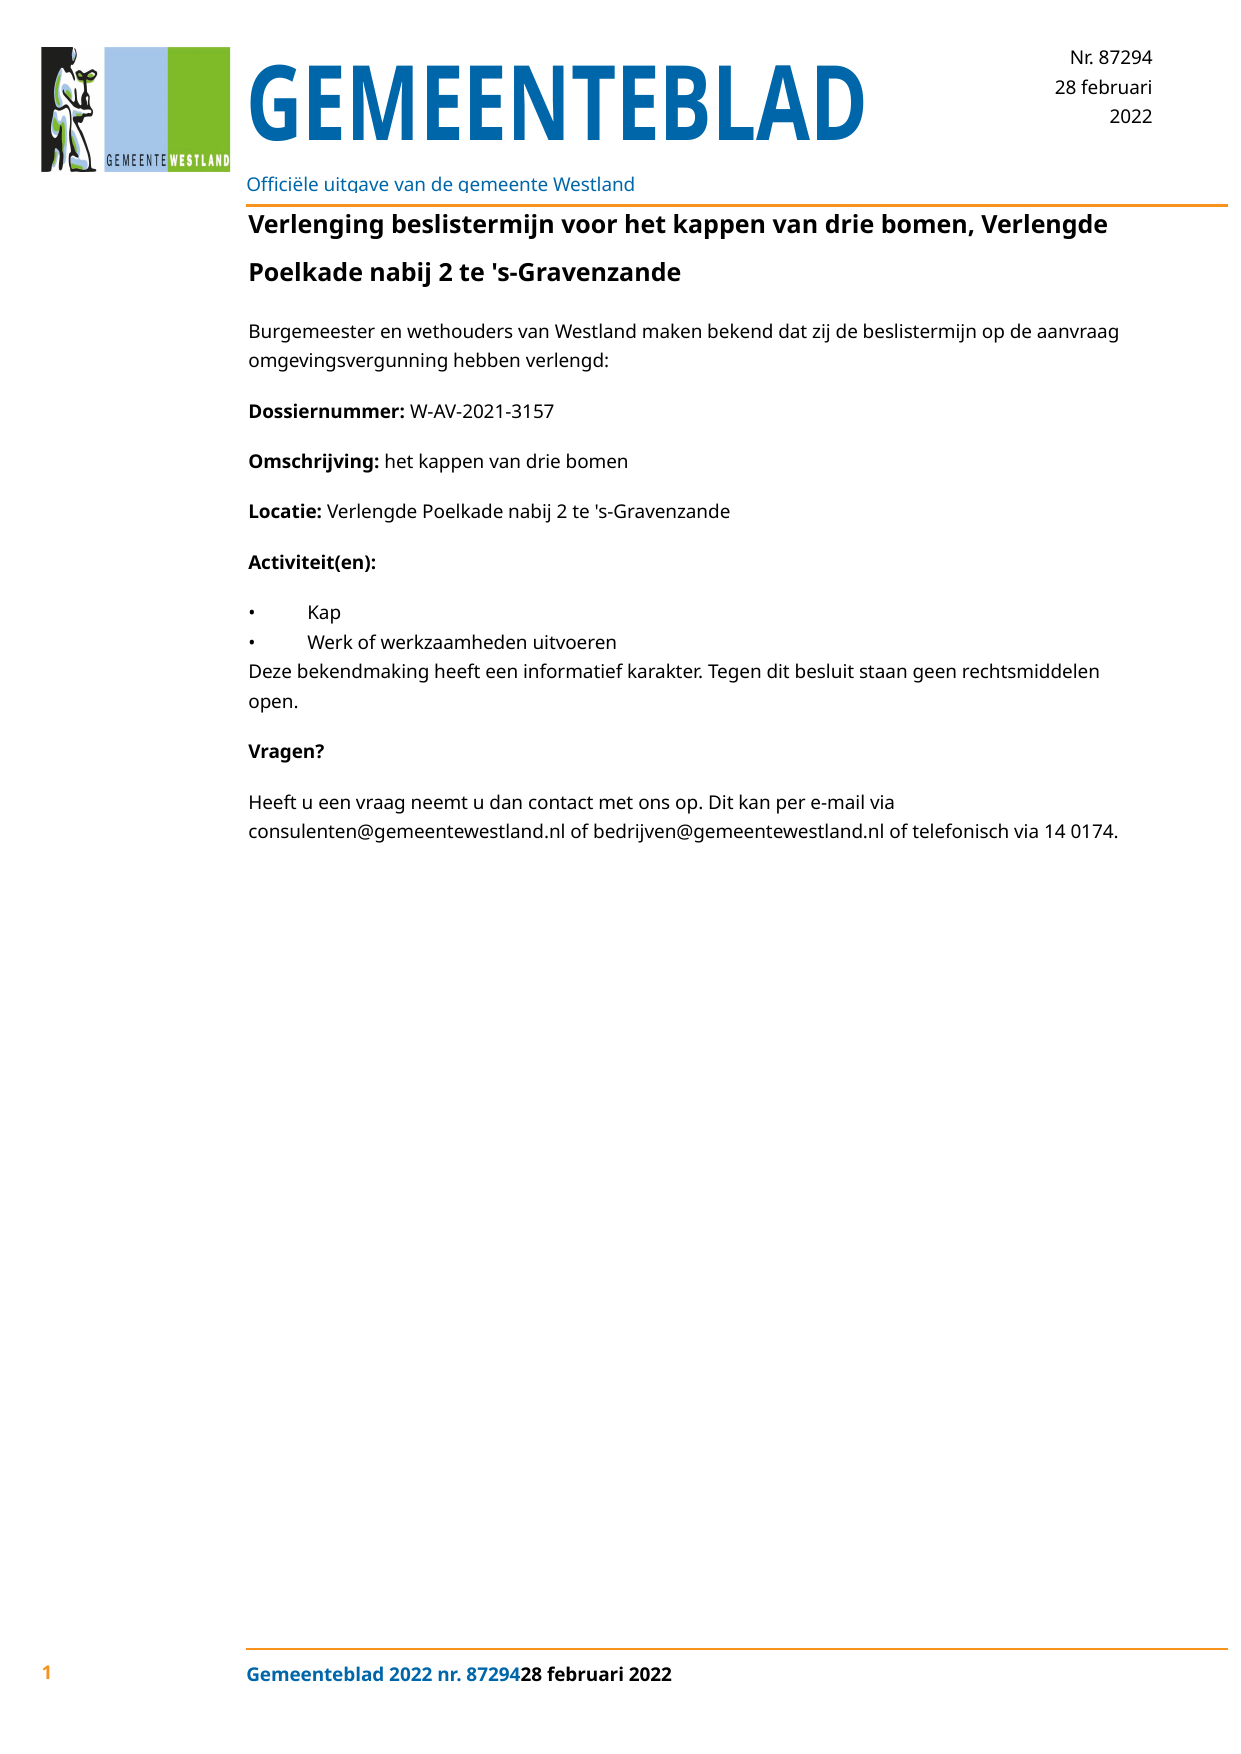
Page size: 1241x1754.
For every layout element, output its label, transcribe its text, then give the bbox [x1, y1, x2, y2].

text Omschrijving: het kappen van drie bomen [248, 448, 1152, 474]
text Deze bekendmaking heeft een informatief karakter. Tegen dit besluit staan geen rechtsmiddelen open. [248, 659, 1152, 714]
text Locatie: Verlengde Poelkade nabij 2 te 's-Gravenzande [248, 499, 1152, 524]
text Heeft u een vraag neemt u dan contact met ons op. Dit kan per e-mail via consulenten@gemeentewestland.nl of bedrijven@gemeentewestland.nl of telefonisch via 14 0174. [248, 789, 1152, 844]
text Activiteit(en): [248, 549, 1152, 575]
text Burgemeester en wethouders van Westland maken bekend dat zij de beslistermijn op de aanvraag omgevingsvergunning hebben verlengd: [248, 318, 1152, 373]
text Vragen? [248, 739, 1152, 764]
list Werk of werkzaamheden uitvoeren [248, 629, 1152, 655]
text Verlenging beslistermijn voor het kappen van drie bomen, Verlengde Poelkade nabij 2 te 's-Gravenzande [248, 207, 1152, 288]
picture [41, 47, 231, 172]
text Dossiernummer: W-AV-2021-3157 [248, 398, 1152, 424]
list Kap [248, 599, 1152, 625]
